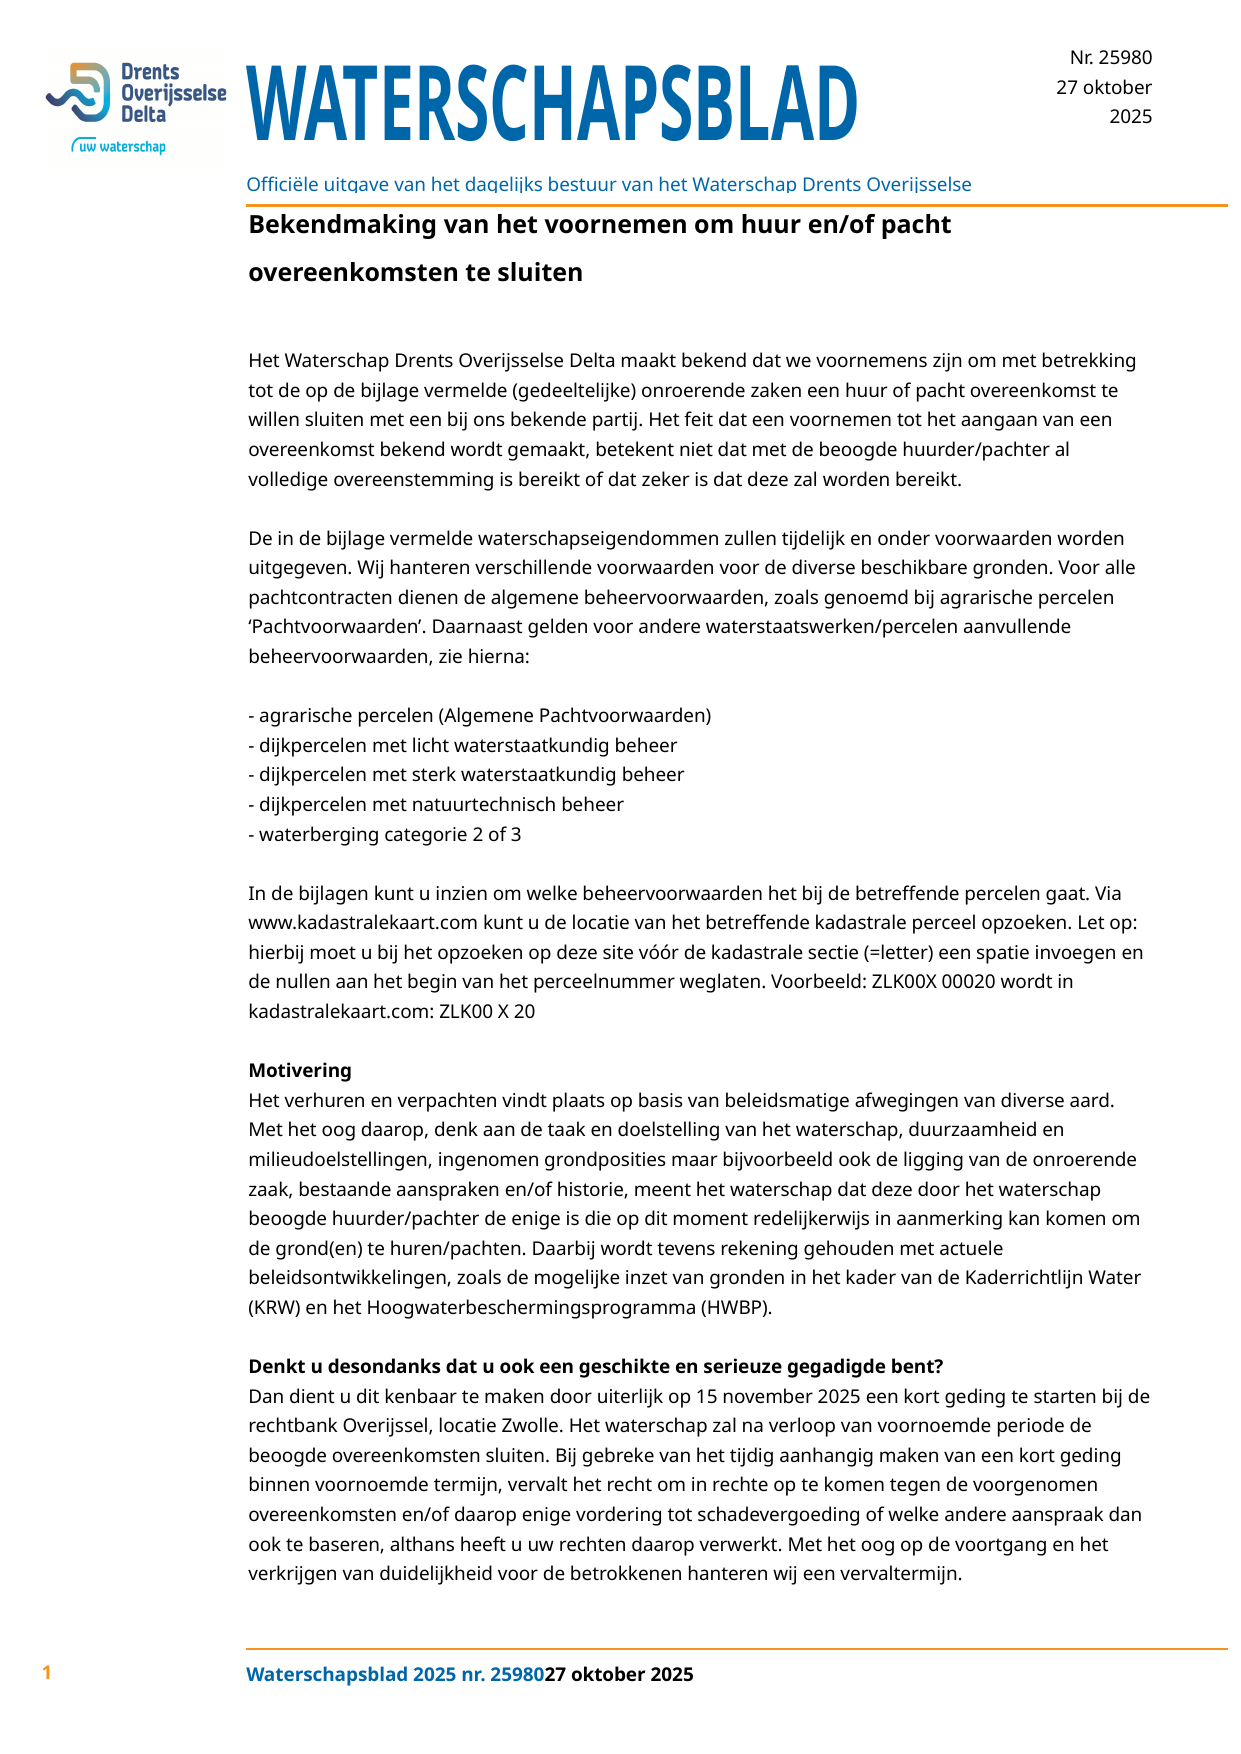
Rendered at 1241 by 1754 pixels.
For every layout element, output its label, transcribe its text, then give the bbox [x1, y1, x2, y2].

text In de bijlagen kunt u inzien om welke beheervoorwaarden het bij de betreffende percelen gaat. Via www.kadastralekaart.com kunt u de locatie van het betreffende kadastrale perceel opzoeken. Let op: hierbij moet u bij het opzoeken op deze site vóór de kadastrale sectie (=letter) een spatie invoegen en de nullen aan het begin van het perceelnummer weglaten. Voorbeeld: ZLK00X 00020 wordt in kadastralekaart.com: ZLK00 X 20 [248, 880, 1152, 1024]
text - dijkpercelen met natuurtechnisch beheer [248, 791, 1152, 817]
text De in de bijlage vermelde waterschapseigendommen zullen tijdelijk en onder voorwaarden worden uitgegeven. Wij hanteren verschillende voorwaarden voor de diverse beschikbare gronden. Voor alle pachtcontracten dienen de algemene beheervoorwaarden, zoals genoemd bij agrarische percelen ‘Pachtvoorwaarden’. Daarnaast gelden voor andere waterstaatswerken/percelen aanvullende beheervoorwaarden, zie hierna: [248, 525, 1152, 669]
text - agrarische percelen (Algemene Pachtvoorwaarden) [248, 702, 1152, 728]
text Dan dient u dit kenbaar te maken door uiterlijk op 15 november 2025 een kort geding te starten bij de rechtbank Overijssel, locatie Zwolle. Het waterschap zal na verloop van voornoemde periode de beoogde overeenkomsten sluiten. Bij gebreke van het tijdig aanhangig maken van een kort geding binnen voornoemde termijn, vervalt het recht om in rechte op te komen tegen de voorgenomen overeenkomsten en/of daarop enige vordering tot schadevergoeding of welke andere aanspraak dan ook te baseren, althans heeft u uw rechten daarop verwerkt. Met het oog op de voortgang en het verkrijgen van duidelijkheid voor de betrokkenen hanteren wij een vervaltermijn. [248, 1383, 1152, 1586]
picture [41, 47, 231, 172]
text - dijkpercelen met licht waterstaatkundig beheer [248, 732, 1152, 758]
text Het Waterschap Drents Overijsselse Delta maakt bekend dat we voornemens zijn om met betrekking tot de op de bijlage vermelde (gedeeltelijke) onroerende zaken een huur of pacht overeenkomst te willen sluiten met een bij ons bekende partij. Het feit dat een voornemen tot het aangaan van een overeenkomst bekend wordt gemaakt, betekent niet dat met de beoogde huurder/pachter al volledige overeenstemming is bereikt of dat zeker is dat deze zal worden bereikt. [248, 347, 1152, 492]
text Bekendmaking van het voornemen om huur en/of pacht overeenkomsten te sluiten [248, 207, 1152, 288]
text Het verhuren en verpachten vindt plaats op basis van beleidsmatige afwegingen van diverse aard. Met het oog daarop, denk aan de taak en doelstelling van het waterschap, duurzaamheid en milieudoelstellingen, ingenomen grondposities maar bijvoorbeeld ook de ligging van de onroerende zaak, bestaande aanspraken en/of historie, meent het waterschap dat deze door het waterschap beoogde huurder/pachter de enige is die op dit moment redelijkerwijs in aanmerking kan komen om de grond(en) te huren/pachten. Daarbij wordt tevens rekening gehouden met actuele beleidsontwikkelingen, zoals de mogelijke inzet van gronden in het kader van de Kaderrichtlijn Water (KRW) en het Hoogwaterbeschermingsprogramma (HWBP). [248, 1087, 1152, 1320]
text Denkt u desondanks dat u ook een geschikte en serieuze gegadigde bent? [248, 1353, 1152, 1379]
text - dijkpercelen met sterk waterstaatkundig beheer [248, 762, 1152, 787]
text - waterberging categorie 2 of 3 [248, 821, 1152, 847]
text Motivering [248, 1057, 1152, 1083]
